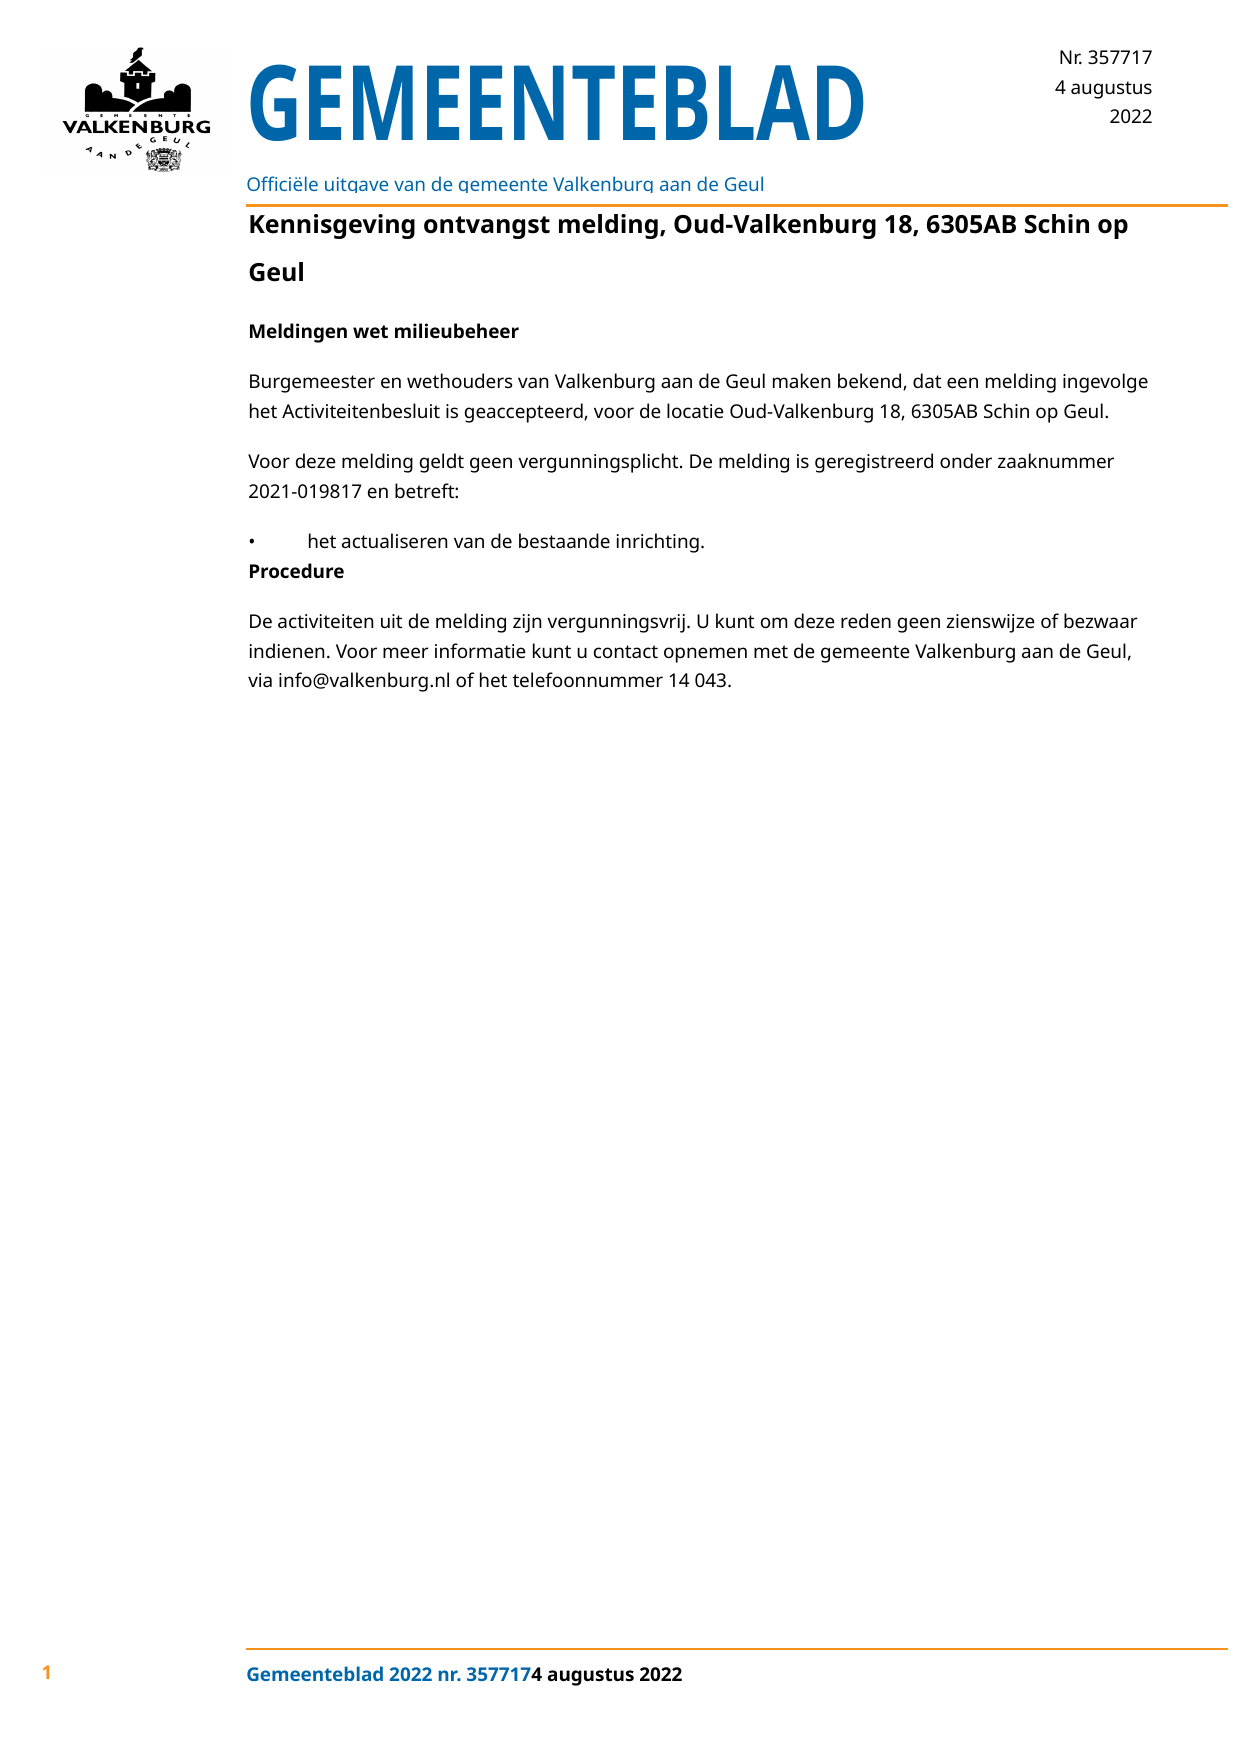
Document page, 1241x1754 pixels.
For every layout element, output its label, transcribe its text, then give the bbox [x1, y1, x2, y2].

text Burgemeester en wethouders van Valkenburg aan de Geul maken bekend, dat een melding ingevolge het Activiteitenbesluit is geaccepteerd, voor de locatie Oud-Valkenburg 18, 6305AB Schin op Geul. [248, 368, 1152, 424]
text Kennisgeving ontvangst melding, Oud-Valkenburg 18, 6305AB Schin op Geul [248, 207, 1152, 288]
text De activiteiten uit de melding zijn vergunningsvrij. U kunt om deze reden geen zienswijze of bezwaar indienen. Voor meer informatie kunt u contact opnemen met de gemeente Valkenburg aan de Geul, via info@valkenburg.nl of het telefoonnummer 14 043. [248, 608, 1152, 693]
text Meldingen wet milieubeheer [248, 318, 1152, 344]
list het actualiseren van de bestaande inrichting. [248, 528, 1152, 554]
text Procedure [248, 558, 1152, 584]
picture [41, 47, 231, 172]
text Voor deze melding geldt geen vergunningsplicht. De melding is geregistreerd onder zaaknummer 2021-019817 en betreft: [248, 448, 1152, 504]
